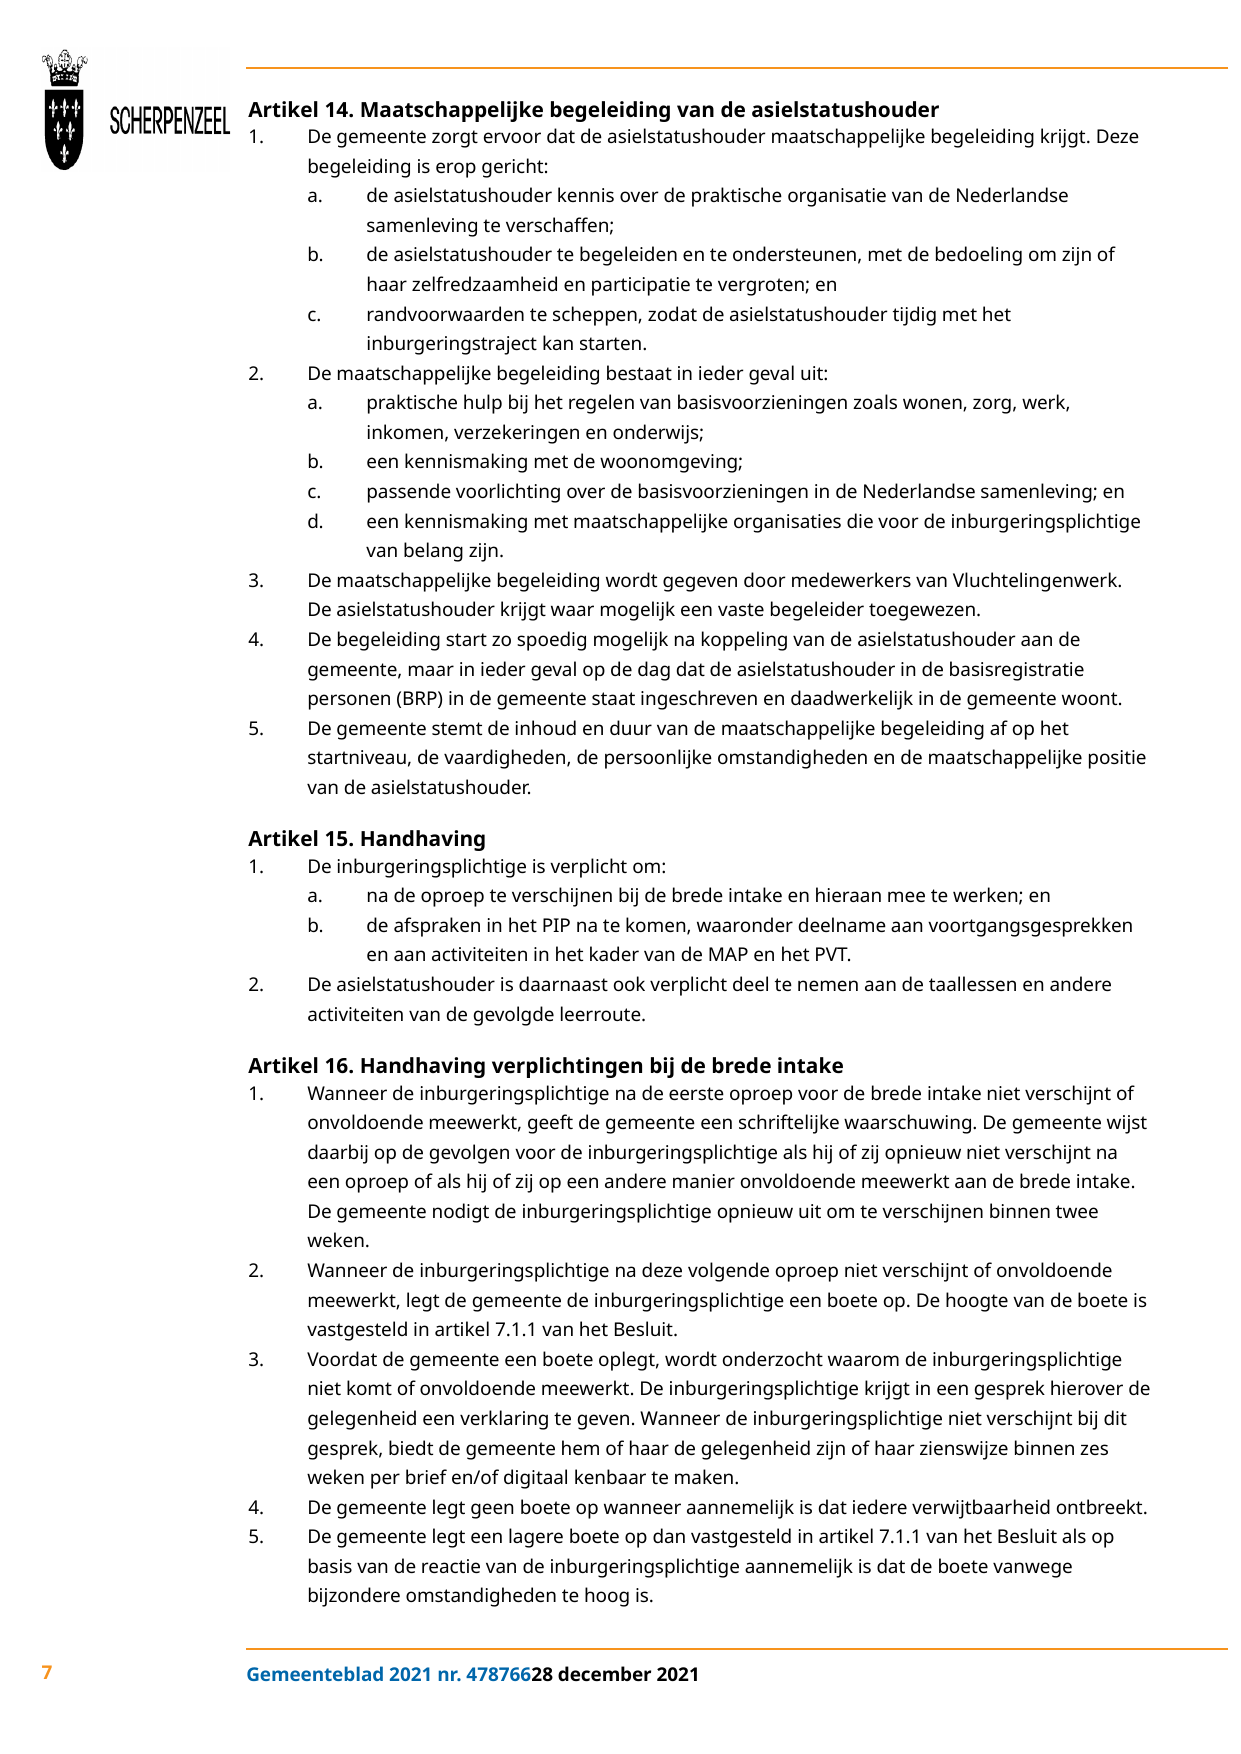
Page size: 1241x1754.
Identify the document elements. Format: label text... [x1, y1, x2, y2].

list De begeleiding start zo spoedig mogelijk na koppeling van de asielstatushouder aan de gemeente, maar in ieder geval op de dag dat de asielstatushouder in de basisregistratie personen (BRP) in de gemeente staat ingeschreven en daadwerkelijk in de gemeente woont. [248, 626, 1152, 711]
list De gemeente zorgt ervoor dat de asielstatushouder maatschappelijke begeleiding krijgt. Deze begeleiding is erop gericht: [248, 123, 1152, 178]
list De gemeente stemt de inhoud en duur van de maatschappelijke begeleiding af op het startniveau, de vaardigheden, de persoonlijke omstandigheden en de maatschappelijke positie van de asielstatushouder. [248, 715, 1152, 800]
list praktische hulp bij het regelen van basisvoorzieningen zoals wonen, zorg, werk, inkomen, verzekeringen en onderwijs; [307, 389, 1152, 445]
text Artikel 14. Maatschappelijke begeleiding van de asielstatushouder [248, 95, 1152, 123]
list De gemeente legt een lagere boete op dan vastgesteld in artikel 7.1.1 van het Besluit als op basis van de reactie van de inburgeringsplichtige aannemelijk is dat de boete vanwege bijzondere omstandigheden te hoog is. [248, 1523, 1152, 1608]
picture [41, 47, 231, 172]
list Voordat de gemeente een boete oplegt, wordt onderzocht waarom de inburgeringsplichtige niet komt of onvoldoende meewerkt. De inburgeringsplichtige krijgt in een gesprek hierover de gelegenheid een verklaring te geven. Wanneer de inburgeringsplichtige niet verschijnt bij dit gesprek, biedt de gemeente hem of haar de gelegenheid zijn of haar zienswijze binnen zes weken per brief en/of digitaal kenbaar te maken. [248, 1346, 1152, 1490]
list Wanneer de inburgeringsplichtige na de eerste oproep voor de brede intake niet verschijnt of onvoldoende meewerkt, geeft de gemeente een schriftelijke waarschuwing. De gemeente wijst daarbij op de gevolgen voor de inburgeringsplichtige als hij of zij opnieuw niet verschijnt na een oproep of als hij of zij op een andere manier onvoldoende meewerkt aan de brede intake. De gemeente nodigt de inburgeringsplichtige opnieuw uit om te verschijnen binnen twee weken. [248, 1080, 1152, 1253]
list de afspraken in het PIP na te komen, waaronder deelname aan voortgangsgesprekken en aan activiteiten in het kader van de MAP en het PVT. [307, 912, 1152, 967]
list De asielstatushouder is daarnaast ook verplicht deel te nemen aan de taallessen en andere activiteiten van de gevolgde leerroute. [248, 971, 1152, 1027]
list passende voorlichting over de basisvoorzieningen in de Nederlandse samenleving; en [307, 478, 1152, 504]
list De maatschappelijke begeleiding bestaat in ieder geval uit: [248, 360, 1152, 386]
list een kennismaking met maatschappelijke organisaties die voor de inburgeringsplichtige van belang zijn. [307, 508, 1152, 563]
text Artikel 15. Handhaving [248, 824, 1152, 853]
list Wanneer de inburgeringsplichtige na deze volgende oproep niet verschijnt of onvoldoende meewerkt, legt de gemeente de inburgeringsplichtige een boete op. De hoogte van de boete is vastgesteld in artikel 7.1.1 van het Besluit. [248, 1257, 1152, 1342]
list na de oproep te verschijnen bij de brede intake en hieraan mee te werken; en [307, 882, 1152, 908]
list De gemeente legt geen boete op wanneer aannemelijk is dat iedere verwijtbaarheid ontbreekt. [248, 1494, 1152, 1519]
list de asielstatushouder kennis over de praktische organisatie van de Nederlandse samenleving te verschaffen; [307, 182, 1152, 238]
list randvoorwaarden te scheppen, zodat de asielstatushouder tijdig met het inburgeringstraject kan starten. [307, 301, 1152, 356]
list een kennismaking met de woonomgeving; [307, 449, 1152, 474]
text Artikel 16. Handhaving verplichtingen bij de brede intake [248, 1051, 1152, 1080]
list De inburgeringsplichtige is verplicht om: [248, 853, 1152, 879]
list De maatschappelijke begeleiding wordt gegeven door medewerkers van Vluchtelingenwerk. De asielstatushouder krijgt waar mogelijk een vaste begeleider toegewezen. [248, 567, 1152, 622]
list de asielstatushouder te begeleiden en te ondersteunen, met de bedoeling om zijn of haar zelfredzaamheid en participatie te vergroten; en [307, 242, 1152, 297]
